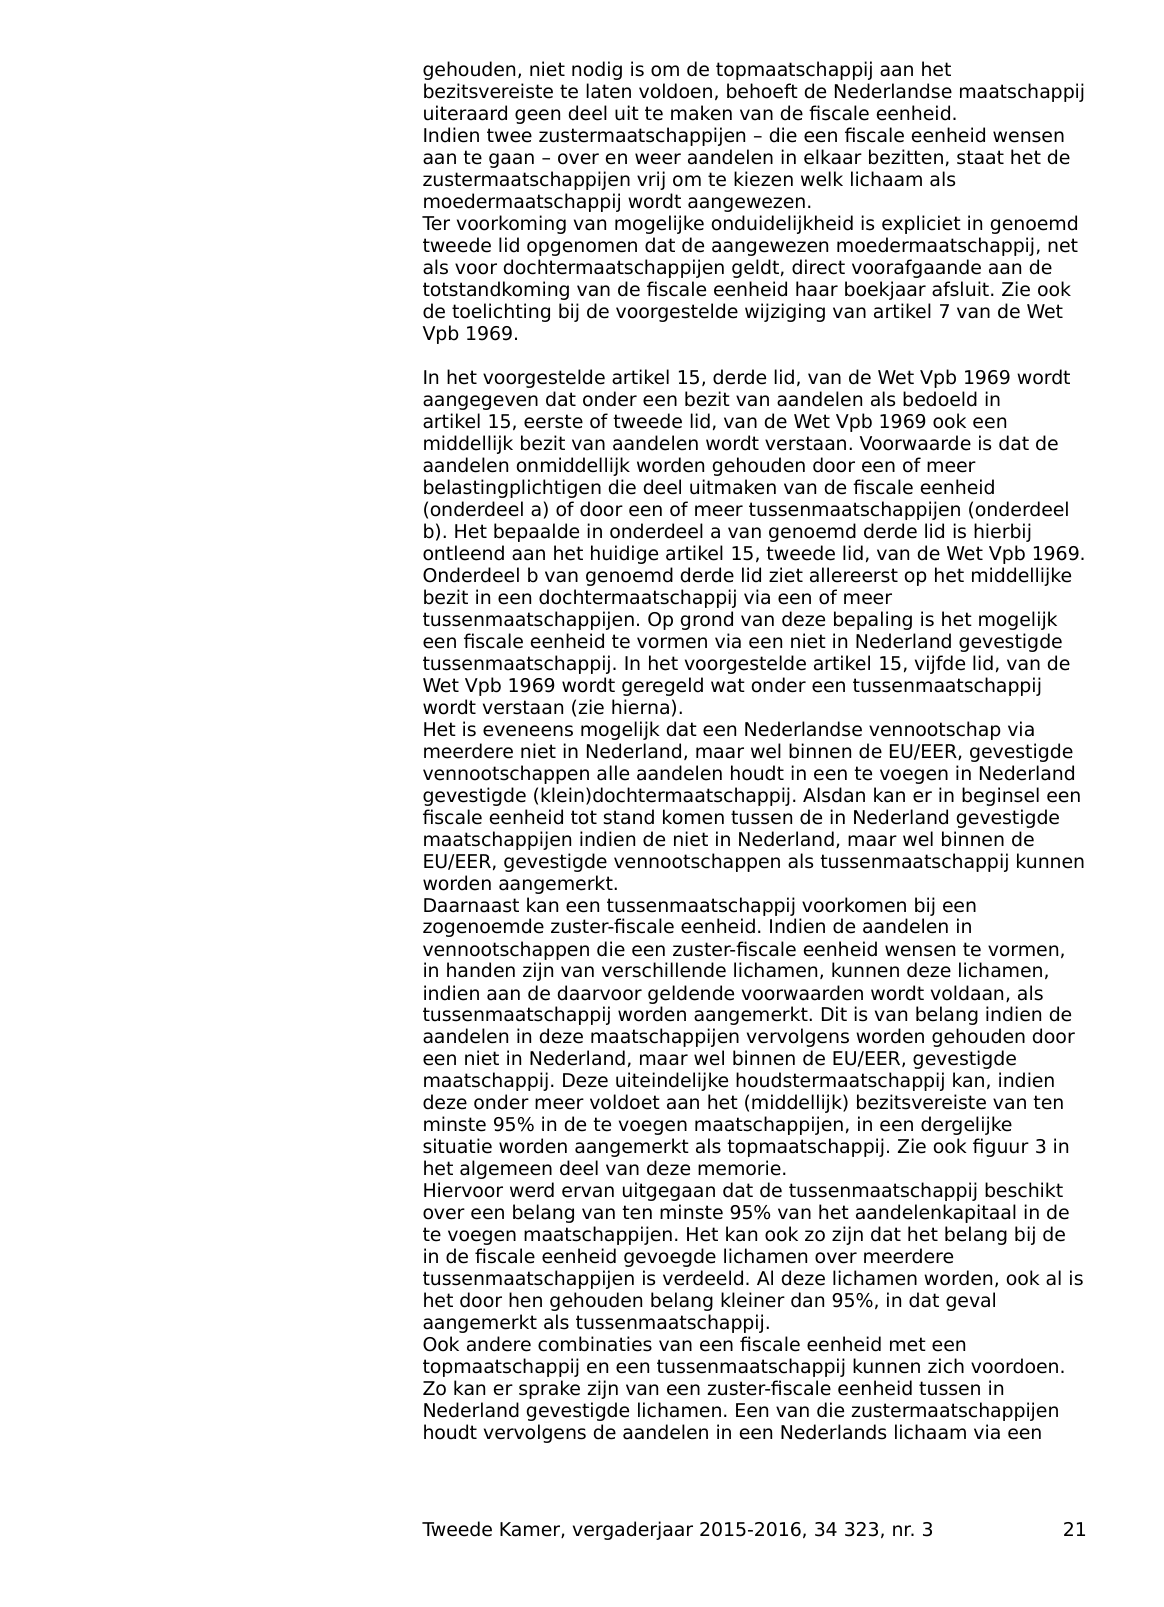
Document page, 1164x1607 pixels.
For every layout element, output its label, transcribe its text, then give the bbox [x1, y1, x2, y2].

text Daarnaast kan een tussenmaatschappij voorkomen bij een zogenoemde zuster-fiscale eenheid. Indien de aandelen in vennootschappen die een zuster-fiscale eenheid wensen te vormen, in handen zijn van verschillende lichamen, kunnen deze lichamen, indien aan de daarvoor geldende voorwaarden wordt voldaan, als tussenmaatschappij worden aangemerkt. Dit is van belang indien de aandelen in deze maatschappijen vervolgens worden gehouden door een niet in Nederland, maar wel binnen de EU/EER, gevestigde maatschappij. Deze uiteindelijke houdstermaatschappij kan, indien deze onder meer voldoet aan het (middellijk) bezitsvereiste van ten minste 95% in de te voegen maatschappijen, in een dergelijke situatie worden aangemerkt als topmaatschappij. Zie ook figuur 3 in het algemeen deel van deze memorie. [422, 894, 1087, 1180]
text Onderdeel b van genoemd derde lid ziet allereerst op het middellijke bezit in een dochtermaatschappij via een of meer tussenmaatschappijen. Op grond van deze bepaling is het mogelijk een fiscale eenheid te vormen via een niet in Nederland gevestigde tussenmaatschappij. In het voorgestelde artikel 15, vijfde lid, van de Wet Vpb 1969 wordt geregeld wat onder een tussenmaatschappij wordt verstaan (zie hierna). [422, 565, 1087, 719]
text Ter voorkoming van mogelijke onduidelijkheid is expliciet in genoemd tweede lid opgenomen dat de aangewezen moedermaatschappij, net als voor dochtermaatschappijen geldt, direct voorafgaande aan de totstandkoming van de fiscale eenheid haar boekjaar afsluit. Zie ook de toelichting bij de voorgestelde wijziging van artikel 7 van de Wet Vpb 1969. [422, 213, 1087, 345]
text Het is eveneens mogelijk dat een Nederlandse vennootschap via meerdere niet in Nederland, maar wel binnen de EU/EER, gevestigde vennootschappen alle aandelen houdt in een te voegen in Nederland gevestigde (klein)dochtermaatschappij. Alsdan kan er in beginsel een fiscale eenheid tot stand komen tussen de in Nederland gevestigde maatschappijen indien de niet in Nederland, maar wel binnen de EU/EER, gevestigde vennootschappen als tussenmaatschappij kunnen worden aangemerkt. [422, 719, 1087, 894]
text Hiervoor werd ervan uitgegaan dat de tussenmaatschappij beschikt over een belang van ten minste 95% van het aandelenkapitaal in de te voegen maatschappijen. Het kan ook zo zijn dat het belang bij de in de fiscale eenheid gevoegde lichamen over meerdere tussenmaatschappijen is verdeeld. Al deze lichamen worden, ook al is het door hen gehouden belang kleiner dan 95%, in dat geval aangemerkt als tussenmaatschappij. [422, 1180, 1087, 1334]
text Indien twee zustermaatschappijen – die een fiscale eenheid wensen aan te gaan – over en weer aandelen in elkaar bezitten, staat het de zustermaatschappijen vrij om te kiezen welk lichaam als moedermaatschappij wordt aangewezen. [422, 125, 1087, 213]
text Ook andere combinaties van een fiscale eenheid met een topmaatschappij en een tussenmaatschappij kunnen zich voordoen. Zo kan er sprake zijn van een zuster-fiscale eenheid tussen in Nederland gevestigde lichamen. Een van die zustermaatschappijen houdt vervolgens de aandelen in een Nederlands lichaam via een [422, 1334, 1087, 1444]
text In het voorgestelde artikel 15, derde lid, van de Wet Vpb 1969 wordt aangegeven dat onder een bezit van aandelen als bedoeld in artikel 15, eerste of tweede lid, van de Wet Vpb 1969 ook een middellijk bezit van aandelen wordt verstaan. Voorwaarde is dat de aandelen onmiddellijk worden gehouden door een of meer belastingplichtigen die deel uitmaken van de fiscale eenheid (onderdeel a) of door een of meer tussenmaatschappijen (onderdeel b). Het bepaalde in onderdeel a van genoemd derde lid is hierbij ontleend aan het huidige artikel 15, tweede lid, van de Wet Vpb 1969. [422, 367, 1087, 565]
text gehouden, niet nodig is om de topmaatschappij aan het bezitsvereiste te laten voldoen, behoeft de Nederlandse maatschappij uiteraard geen deel uit te maken van de fiscale eenheid. [422, 59, 1087, 125]
